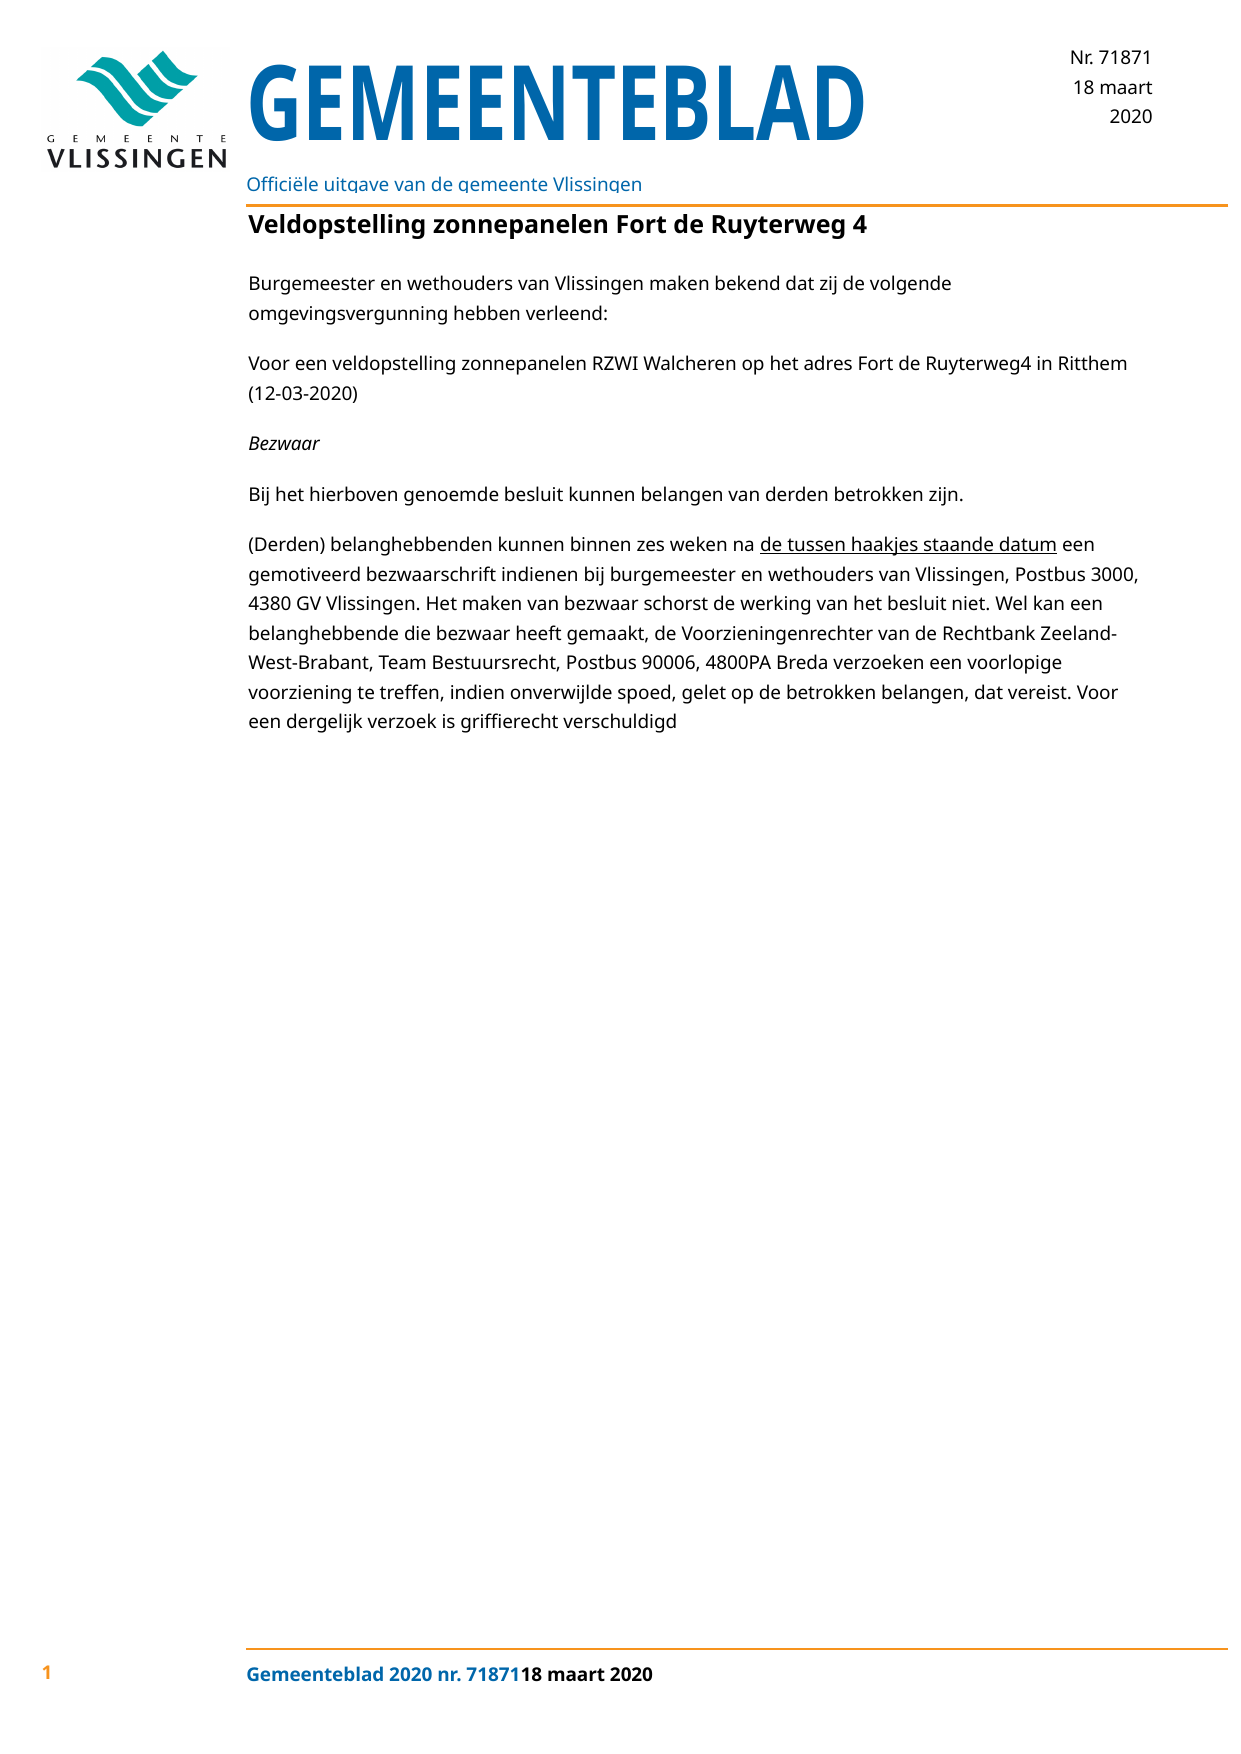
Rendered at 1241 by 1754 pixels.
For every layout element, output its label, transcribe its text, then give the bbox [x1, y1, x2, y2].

text Veldopstelling zonnepanelen Fort de Ruyterweg 4 [248, 207, 1152, 241]
text Voor een veldopstelling zonnepanelen RZWI Walcheren op het adres Fort de Ruyterweg4 in Ritthem (12-03-2020) [248, 350, 1152, 406]
text Burgemeester en wethouders van Vlissingen maken bekend dat zij de volgende omgevingsvergunning hebben verleend: [248, 270, 1152, 326]
picture [41, 47, 231, 172]
text Bezwaar [248, 430, 1152, 456]
text (Derden) belanghebbenden kunnen binnen zes weken na de tussen haakjes staande datum een gemotiveerd bezwaarschrift indienen bij burgemeester en wethouders van Vlissingen, Postbus 3000, 4380 GV Vlissingen. Het maken van bezwaar schorst de werking van het besluit niet. Wel kan een belanghebbende die bezwaar heeft gemaakt, de Voorzieningenrechter van de Rechtbank Zeeland-West-Brabant, Team Bestuursrecht, Postbus 90006, 4800PA Breda verzoeken een voorlopige voorziening te treffen, indien onverwijlde spoed, gelet op de betrokken belangen, dat vereist. Voor een dergelijk verzoek is griffierecht verschuldigd [248, 531, 1152, 734]
text Bij het hierboven genoemde besluit kunnen belangen van derden betrokken zijn. [248, 481, 1152, 506]
